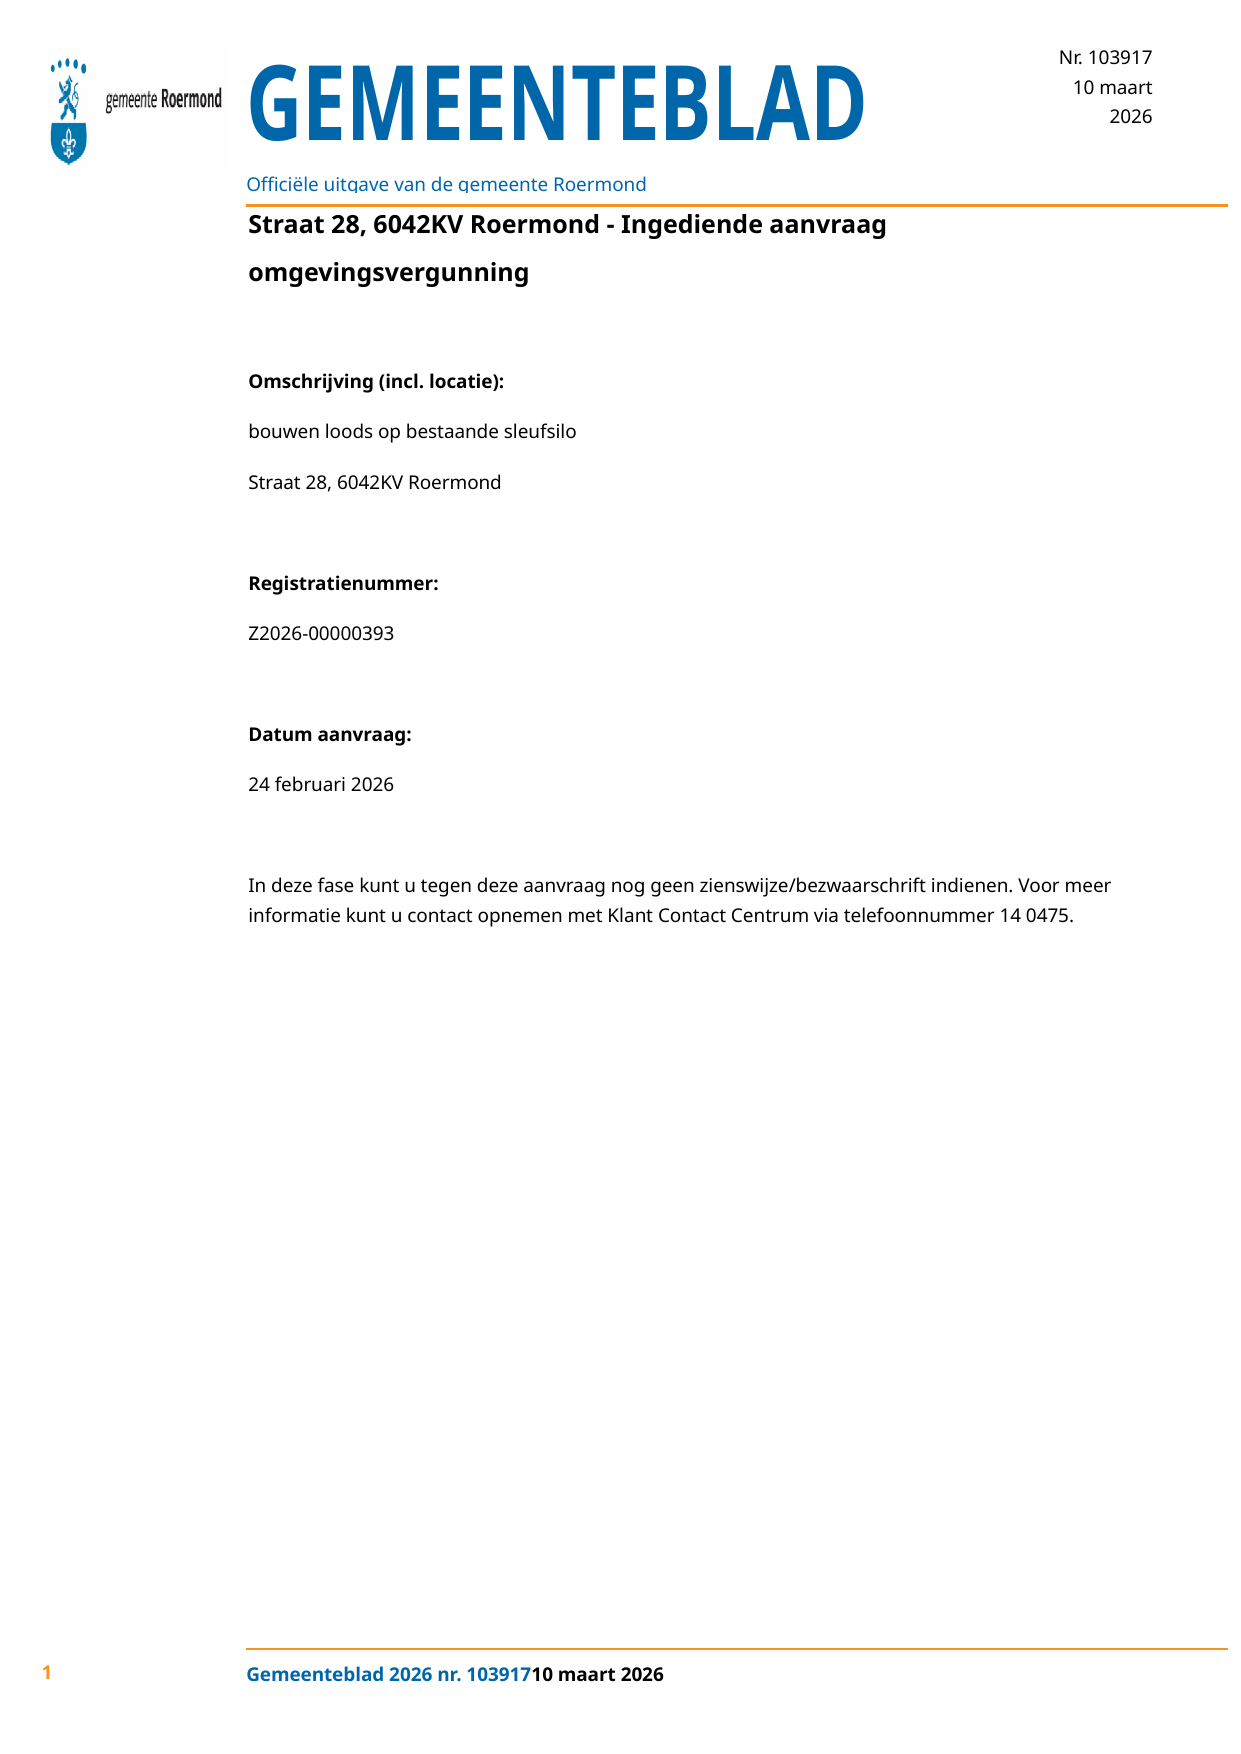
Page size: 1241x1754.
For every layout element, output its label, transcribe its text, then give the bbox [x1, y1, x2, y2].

text Datum aanvraag: [248, 721, 1152, 747]
text bouwen loods op bestaande sleufsilo [248, 419, 1152, 444]
picture [41, 47, 231, 172]
text In deze fase kunt u tegen deze aanvraag nog geen zienswijze/bezwaarschrift indienen. Voor meer informatie kunt u contact opnemen met Klant Contact Centrum via telefoonnummer 14 0475. [248, 872, 1152, 928]
text Registratienummer: [248, 570, 1152, 596]
text Straat 28, 6042KV Roermond [248, 469, 1152, 495]
text Omschrijving (incl. locatie): [248, 368, 1152, 394]
text Straat 28, 6042KV Roermond - Ingediende aanvraag omgevingsvergunning [248, 207, 1152, 288]
text 24 februari 2026 [248, 772, 1152, 797]
text Z2026-00000393 [248, 620, 1152, 646]
